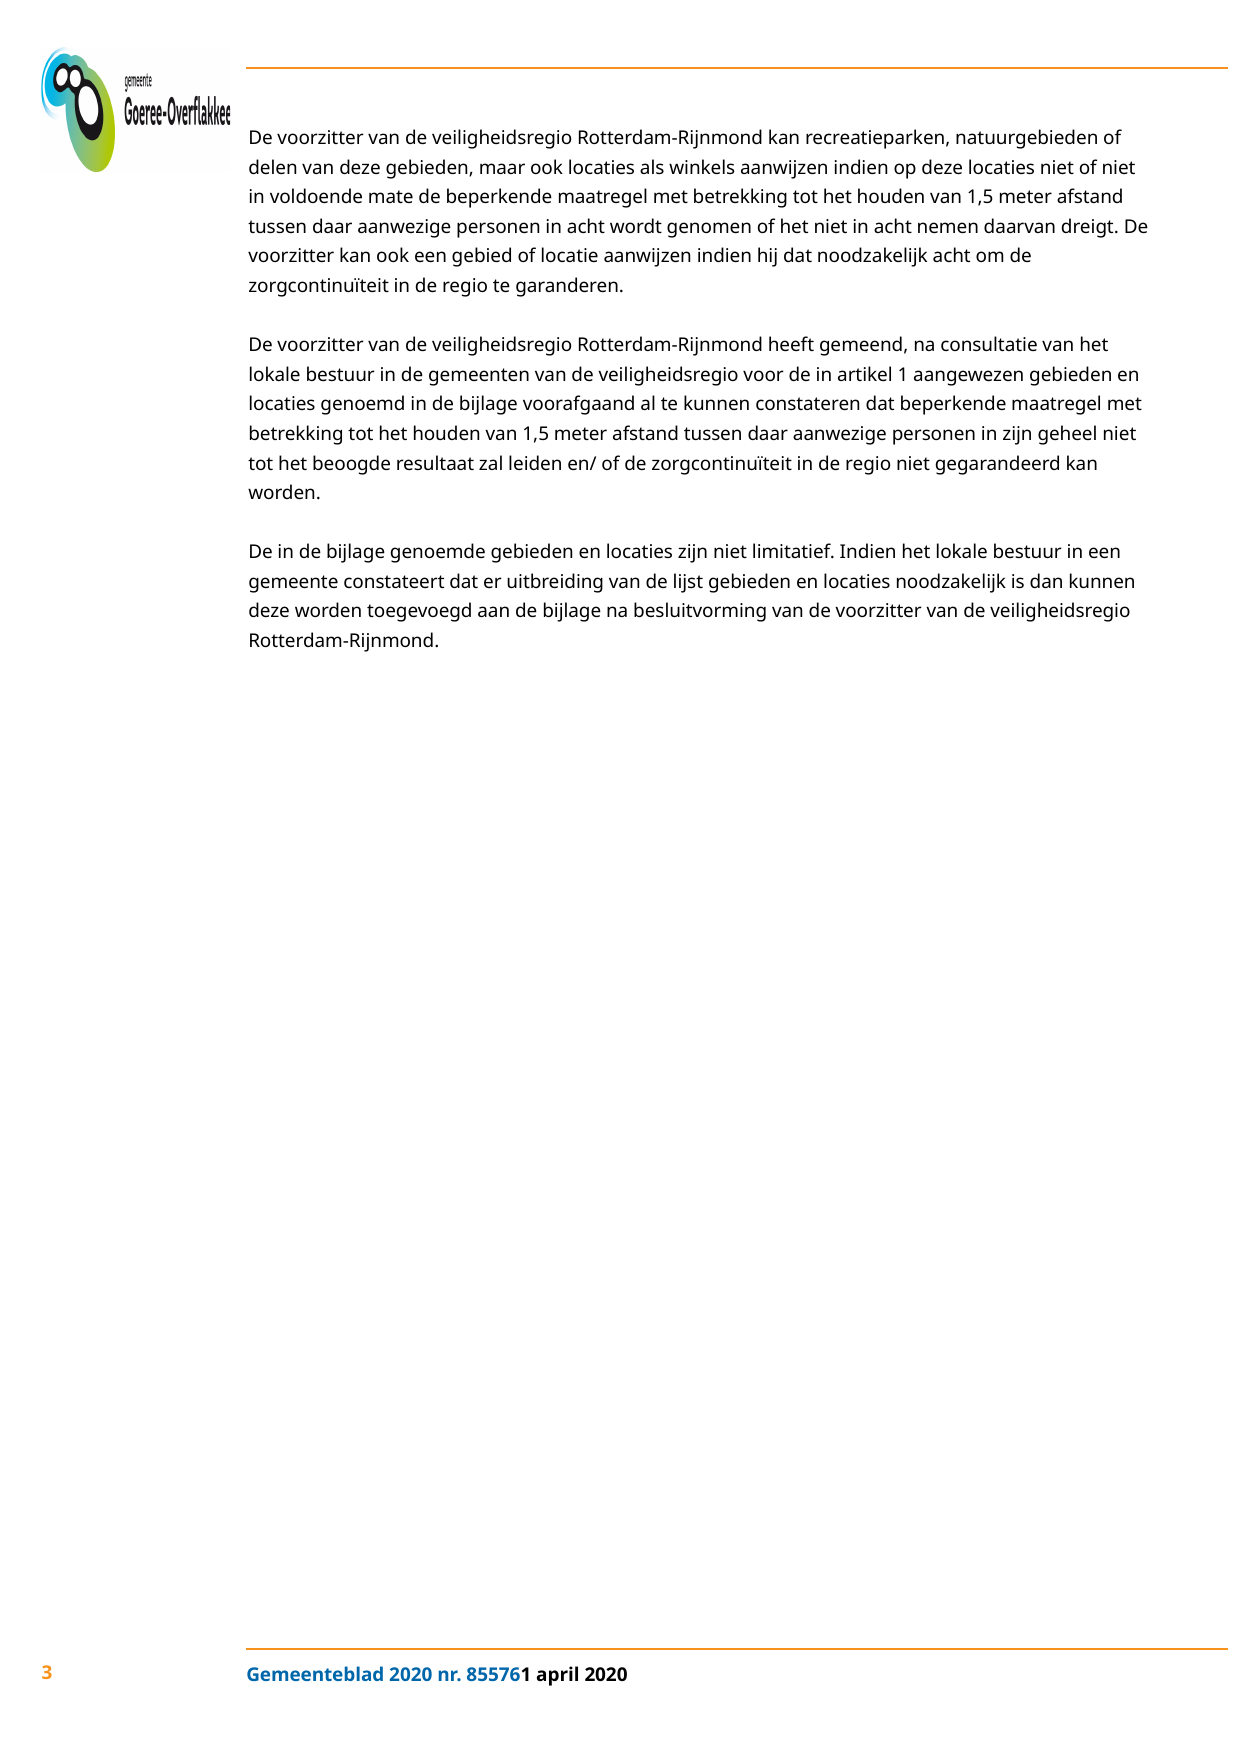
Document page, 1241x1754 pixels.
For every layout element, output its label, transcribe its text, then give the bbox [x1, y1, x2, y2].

text De voorzitter van de veiligheidsregio Rotterdam-Rijnmond kan recreatieparken, natuurgebieden of delen van deze gebieden, maar ook locaties als winkels aanwijzen indien op deze locaties niet of niet in voldoende mate de beperkende maatregel met betrekking tot het houden van 1,5 meter afstand tussen daar aanwezige personen in acht wordt genomen of het niet in acht nemen daarvan dreigt. De voorzitter kan ook een gebied of locatie aanwijzen indien hij dat noodzakelijk acht om de zorgcontinuïteit in de regio te garanderen. [248, 124, 1152, 298]
text De voorzitter van de veiligheidsregio Rotterdam-Rijnmond heeft gemeend, na consultatie van het lokale bestuur in de gemeenten van de veiligheidsregio voor de in artikel 1 aangewezen gebieden en locaties genoemd in de bijlage voorafgaand al te kunnen constateren dat beperkende maatregel met betrekking tot het houden van 1,5 meter afstand tussen daar aanwezige personen in zijn geheel niet tot het beoogde resultaat zal leiden en/ of de zorgcontinuïteit in de regio niet gegarandeerd kan worden. [248, 331, 1152, 505]
text De in de bijlage genoemde gebieden en locaties zijn niet limitatief. Indien het lokale bestuur in een gemeente constateert dat er uitbreiding van de lijst gebieden en locaties noodzakelijk is dan kunnen deze worden toegevoegd aan de bijlage na besluitvorming van de voorzitter van de veiligheidsregio Rotterdam-Rijnmond. [248, 538, 1152, 653]
picture [41, 47, 231, 172]
